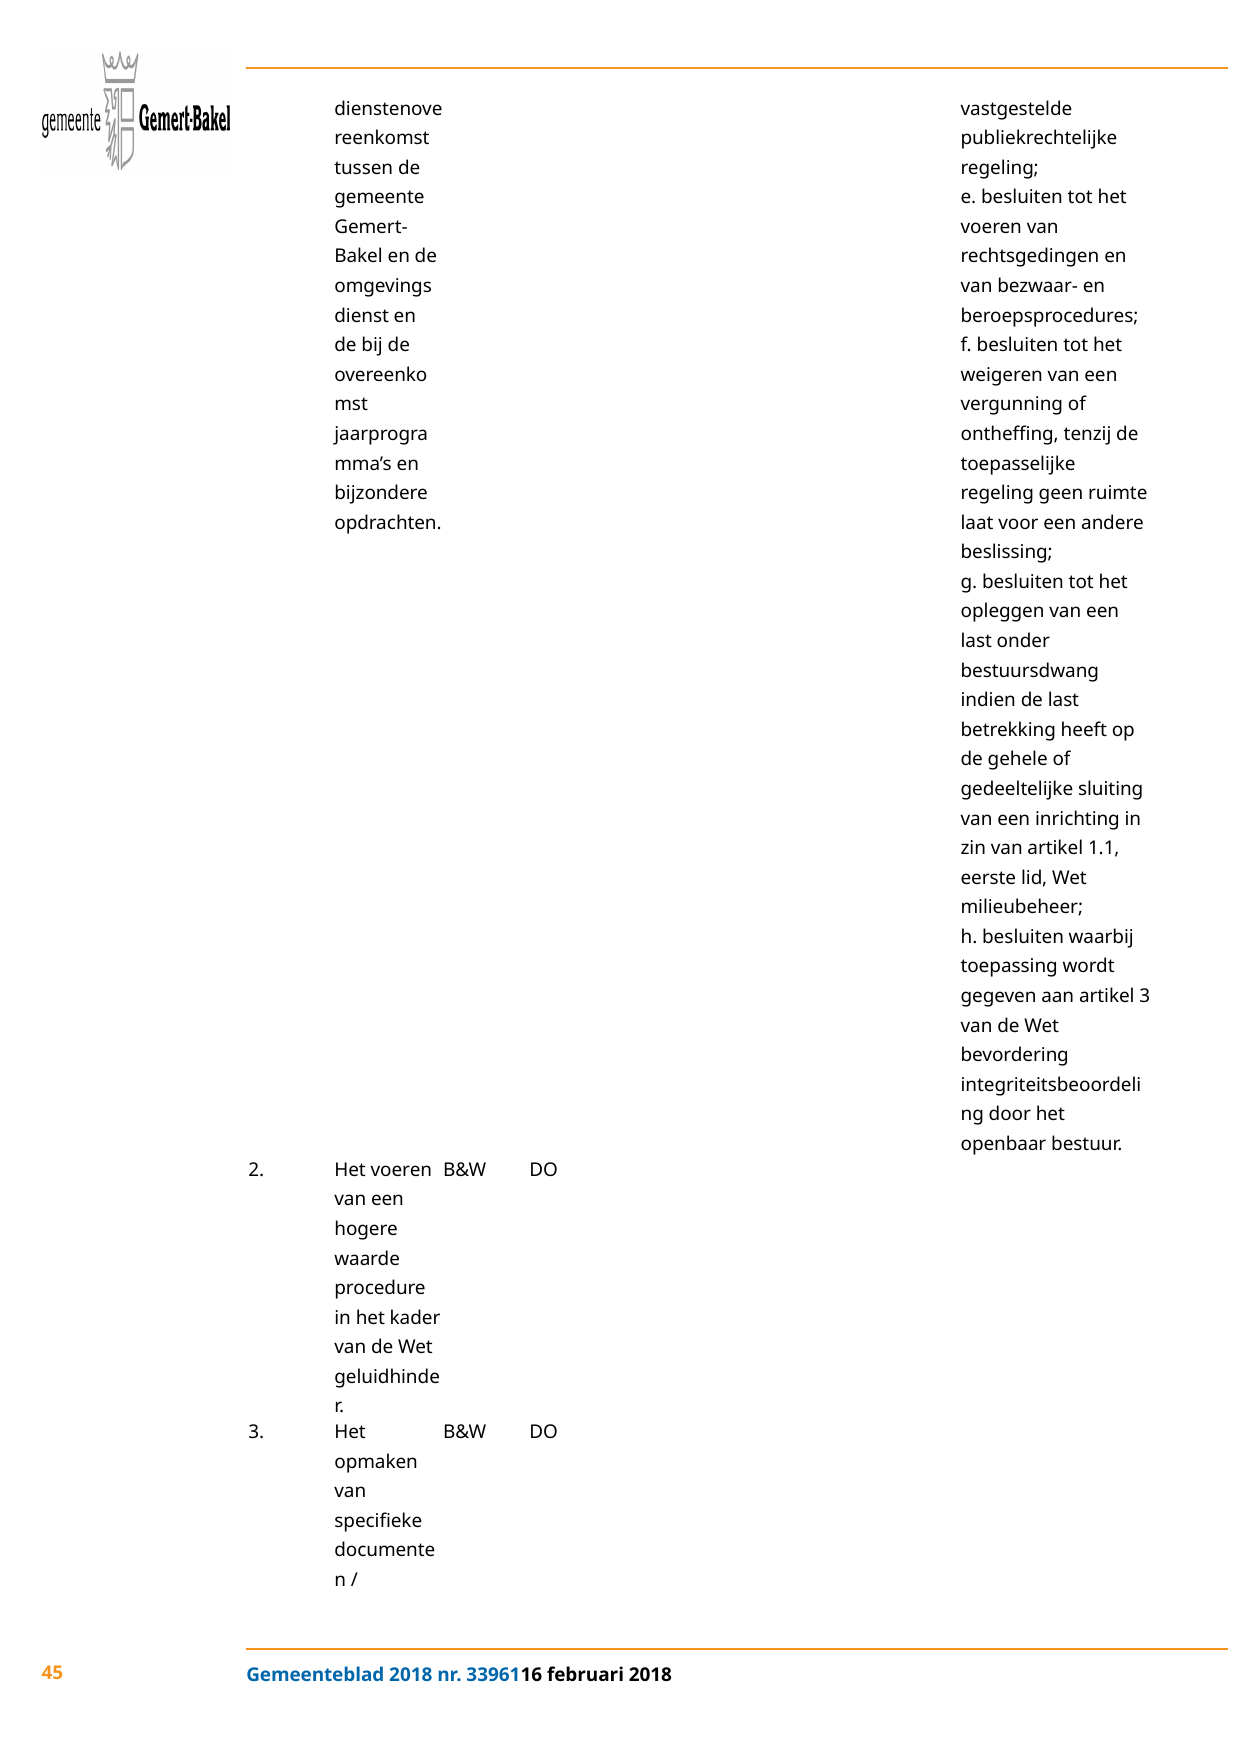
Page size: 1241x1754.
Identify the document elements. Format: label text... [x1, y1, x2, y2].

table_cell [960, 1418, 1152, 1592]
table_cell [702, 1156, 788, 1418]
table_cell 2. [248, 1156, 334, 1418]
table_cell [615, 1418, 702, 1592]
table_cell [615, 95, 702, 1156]
table_cell [788, 95, 874, 1156]
table_cell [788, 1156, 874, 1418]
table_cell [529, 95, 615, 1156]
table_cell [874, 1156, 960, 1418]
table_cell [702, 95, 788, 1156]
picture [41, 47, 231, 172]
table_cell DO [529, 1156, 615, 1418]
table_cell Het opmaken van specifieke documenten / [334, 1418, 443, 1592]
table_cell [788, 1418, 874, 1592]
table_cell [960, 1156, 1152, 1418]
table_cell DO [529, 1418, 615, 1592]
table_cell B&W [443, 1156, 529, 1418]
table_cell [874, 1418, 960, 1592]
table_cell 3. [248, 1418, 334, 1592]
table_cell Het voeren van een hogere waarde procedure in het kader van de Wet geluidhinder. [334, 1156, 443, 1418]
table_cell [443, 95, 529, 1156]
table_cell vastgestelde publiekrechtelijke regeling; e. besluiten tot het voeren van rechtsgedingen en van bezwaar- en beroepsprocedures; f. besluiten tot het weigeren van een vergunning of ontheffing, tenzij de toepasselijke regeling geen ruimte laat voor een andere beslissing; g. besluiten tot het opleggen van een last onder bestuursdwang indien de last betrekking heeft op de gehele of gedeeltelijke sluiting van een inrichting in zin van artikel 1.1, eerste lid, Wet milieubeheer; h. besluiten waarbij toepassing wordt gegeven aan artikel 3 van de Wet bevordering integriteitsbeoordeling door het openbaar bestuur. [960, 95, 1152, 1156]
table_cell dienstenovereenkomst tussen de gemeente Gemert-Bakel en de omgevingsdienst en de bij de overeenkomst jaarprogramma’s en bijzondere opdrachten. [334, 95, 443, 1156]
table_cell [702, 1418, 788, 1592]
table_cell [874, 95, 960, 1156]
table_cell [615, 1156, 702, 1418]
table_cell B&W [443, 1418, 529, 1592]
table_cell [248, 95, 334, 1156]
